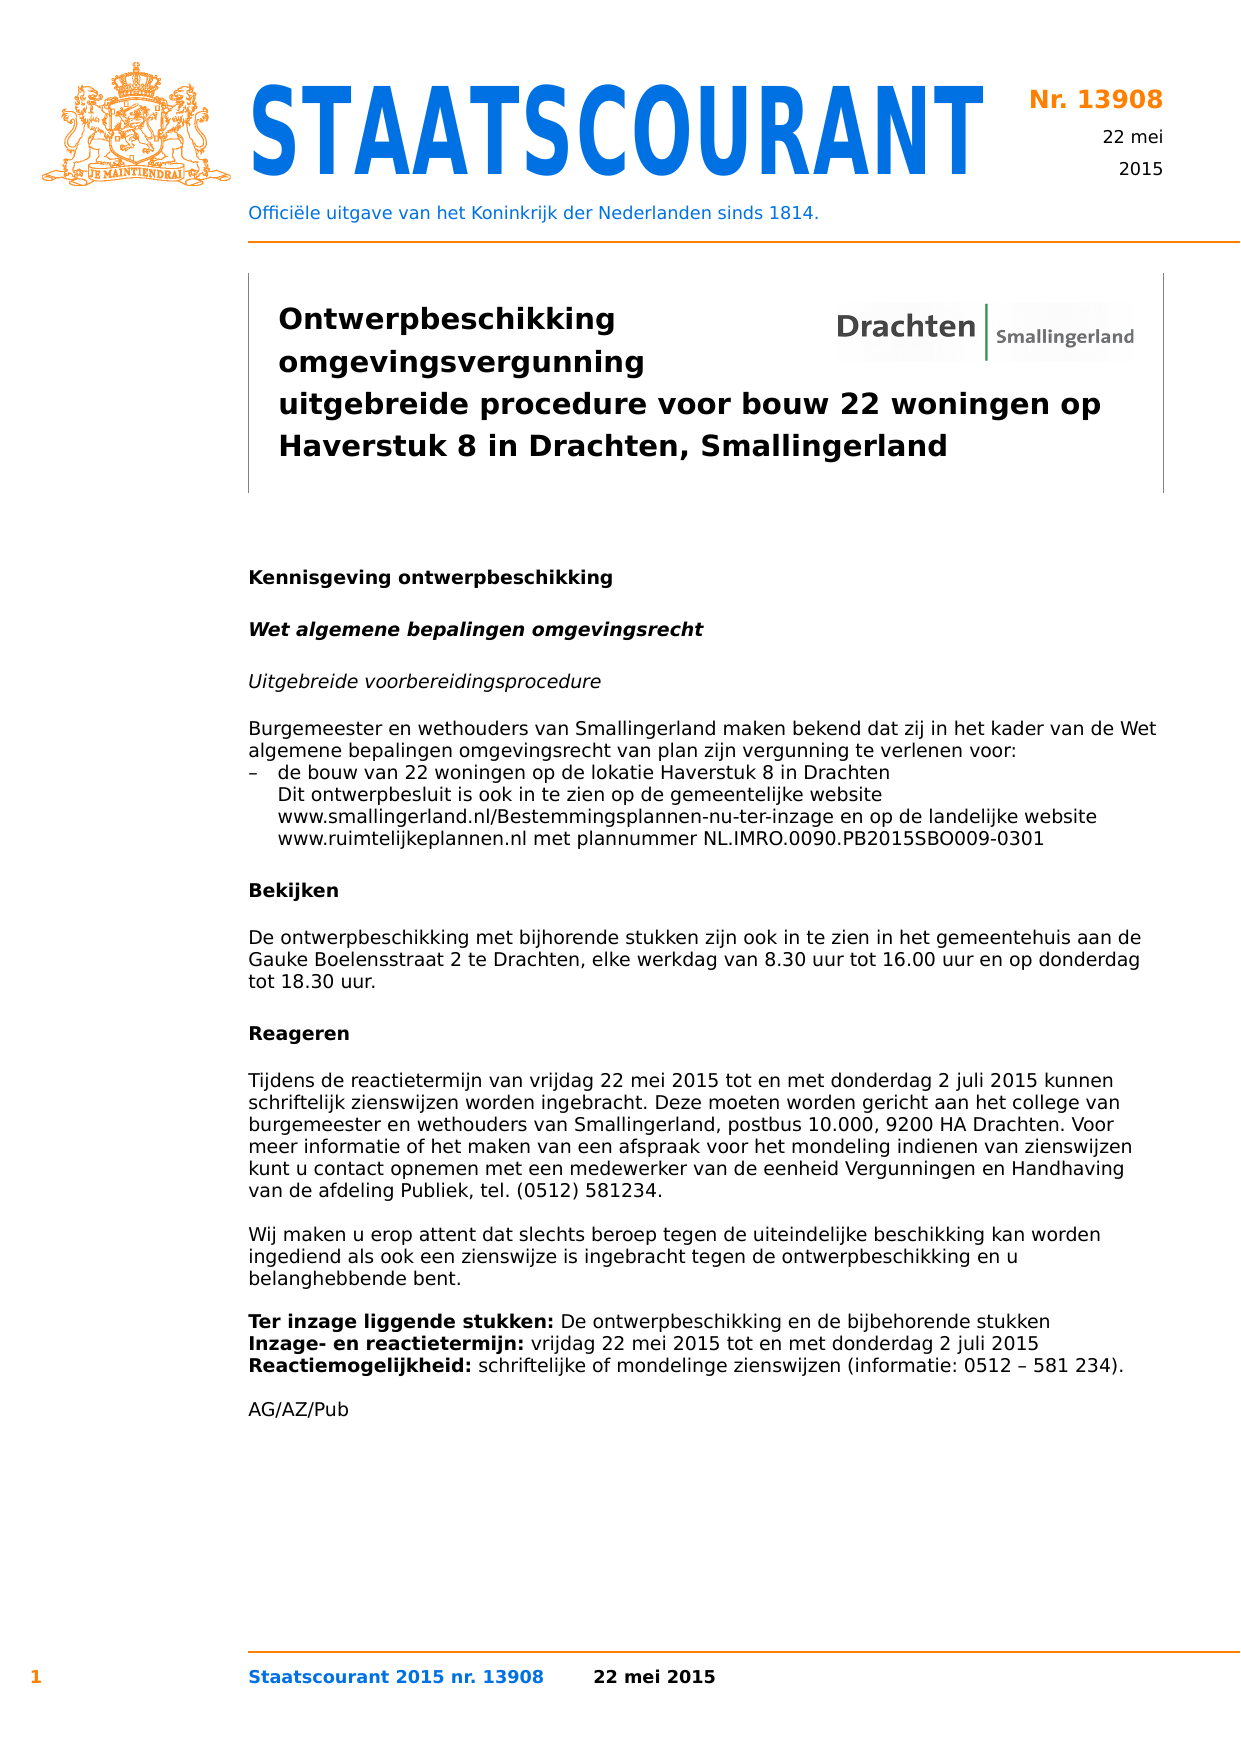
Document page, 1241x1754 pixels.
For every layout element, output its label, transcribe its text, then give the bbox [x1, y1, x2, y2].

subtitle Ontwerpbeschikking omgevingsvergunning uitgebreide procedure voor bouw 22 woningen op Haverstuk 8 in Drachten, Smallingerland [249, 273, 1163, 493]
table_header [25, 62, 248, 241]
picture [838, 302, 1134, 362]
subtitle Reageren [248, 1023, 1163, 1045]
text Inzage- en reactietermijn: vrijdag 22 mei 2015 tot en met donderdag 2 juli 2015 [248, 1333, 1163, 1355]
text Wij maken u erop attent dat slechts beroep tegen de uiteindelijke beschikking kan worden ingediend als ook een zienswijze is ingebracht tegen de ontwerpbeschikking en u belanghebbende bent. [248, 1223, 1163, 1289]
table_cell 2015 [998, 153, 1240, 203]
text Reactiemogelijkheid: schriftelijke of mondelinge zienswijzen (informatie: 0512 – 581 234). [248, 1355, 1163, 1377]
text Ter inzage liggende stukken: De ontwerpbeschikking en de bijbehorende stukken [248, 1311, 1163, 1333]
subtitle Bekijken [248, 880, 1163, 902]
text Tijdens de reactietermijn van vrijdag 22 mei 2015 tot en met donderdag 2 juli 2015 kunnen schriftelijk zienswijzen worden ingebracht. Deze moeten worden gericht aan het college van burgemeester en wethouders van Smallingerland, postbus 10.000, 9200 HA Drachten. Voor meer informatie of het maken van een afspraak voor het mondeling indienen van zienswijzen kunt u contact opnemen met een medewerker van de eenheid Vergunningen en Handhaving van de afdeling Publiek, tel. (0512) 581234. [248, 1070, 1163, 1202]
table_header STAATSCOURANT [248, 62, 998, 203]
text AG/AZ/Pub [248, 1399, 1163, 1421]
text Burgemeester en wethouders van Smallingerland maken bekend dat zij in het kader van de Wet algemene bepalingen omgevingsrecht van plan zijn vergunning te verlenen voor: [248, 718, 1163, 762]
subtitle Wet algemene bepalingen omgevingsrecht [248, 619, 1163, 641]
text De ontwerpbeschikking met bijhorende stukken zijn ook in te zien in het gemeentehuis aan de Gauke Boelensstraat 2 te Drachten, elke werkdag van 8.30 uur tot 16.00 uur en op donderdag tot 18.30 uur. [248, 927, 1163, 993]
subtitle Kennisgeving ontwerpbeschikking [248, 567, 1163, 589]
subtitle Uitgebreide voorbereidingsprocedure [248, 671, 1163, 693]
table_cell Officiële uitgave van het Koninkrijk der Nederlanden sinds 1814. [248, 203, 1240, 241]
table_cell 22 mei [998, 121, 1240, 153]
table_header Nr. 13908 [998, 62, 1240, 121]
picture [41, 62, 231, 186]
text Dit ontwerpbesluit is ook in te zien op de gemeentelijke website www.smallingerland.nl/Bestemmingsplannen-nu-ter-inzage en op de landelijke website www.ruimtelijkeplannen.nl met plannummer NL.IMRO.0090.PB2015SBO009-0301 [277, 784, 1163, 850]
text – de bouw van 22 woningen op de lokatie Haverstuk 8 in Drachten [248, 762, 1163, 784]
